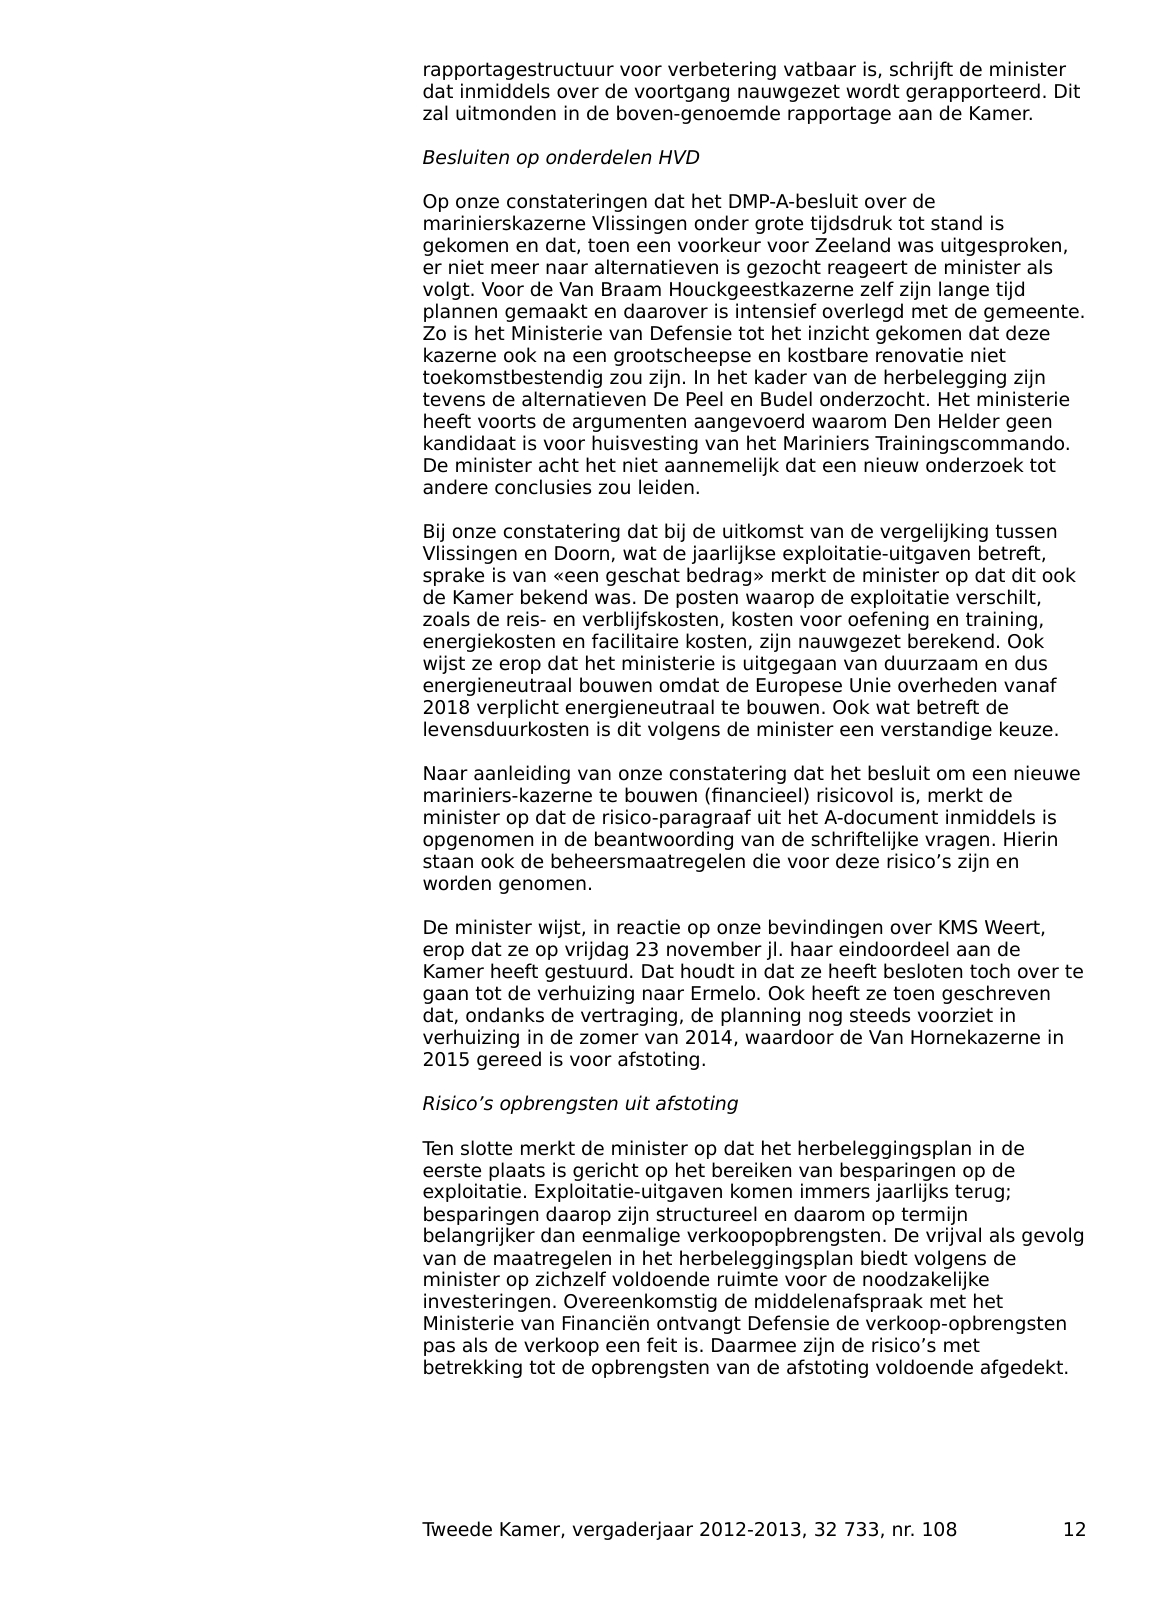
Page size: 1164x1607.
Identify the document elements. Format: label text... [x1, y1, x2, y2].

text Naar aanleiding van onze constatering dat het besluit om een nieuwe mariniers-kazerne te bouwen (financieel) risicovol is, merkt de minister op dat de risico-paragraaf uit het A-document inmiddels is opgenomen in de beantwoording van de schriftelijke vragen. Hierin staan ook de beheersmaatregelen die voor deze risico’s zijn en worden genomen. [422, 763, 1087, 895]
text De minister wijst, in reactie op onze bevindingen over KMS Weert, erop dat ze op vrijdag 23 november jl. haar eindoordeel aan de Kamer heeft gestuurd. Dat houdt in dat ze heeft besloten toch over te gaan tot de verhuizing naar Ermelo. Ook heeft ze toen geschreven dat, ondanks de vertraging, de planning nog steeds voorziet in verhuizing in de zomer van 2014, waardoor de Van Hornekazerne in 2015 gereed is voor afstoting. [422, 917, 1087, 1071]
subtitle Besluiten op onderdelen HVD [422, 147, 1087, 169]
text Ten slotte merkt de minister op dat het herbeleggingsplan in de eerste plaats is gericht op het bereiken van besparingen op de exploitatie. Exploitatie-uitgaven komen immers jaarlijks terug; besparingen daarop zijn structureel en daarom op termijn belangrijker dan eenmalige verkoopopbrengsten. De vrijval als gevolg van de maatregelen in het herbeleggingsplan biedt volgens de minister op zichzelf voldoende ruimte voor de noodzakelijke investeringen. Overeenkomstig de middelenafspraak met het Ministerie van Financiën ontvangt Defensie de verkoop-opbrengsten pas als de verkoop een feit is. Daarmee zijn de risico’s met betrekking tot de opbrengsten van de afstoting voldoende afgedekt. [422, 1137, 1087, 1379]
text Op onze constateringen dat het DMP-A-besluit over de marinierskazerne Vlissingen onder grote tijdsdruk tot stand is gekomen en dat, toen een voorkeur voor Zeeland was uitgesproken, er niet meer naar alternatieven is gezocht reageert de minister als volgt. Voor de Van Braam Houckgeestkazerne zelf zijn lange tijd plannen gemaakt en daarover is intensief overlegd met de gemeente. Zo is het Ministerie van Defensie tot het inzicht gekomen dat deze kazerne ook na een grootscheepse en kostbare renovatie niet toekomstbestendig zou zijn. In het kader van de herbelegging zijn tevens de alternatieven De Peel en Budel onderzocht. Het ministerie heeft voorts de argumenten aangevoerd waarom Den Helder geen kandidaat is voor huisvesting van het Mariniers Trainingscommando. De minister acht het niet aannemelijk dat een nieuw onderzoek tot andere conclusies zou leiden. [422, 191, 1087, 499]
text Bij onze constatering dat bij de uitkomst van de vergelijking tussen Vlissingen en Doorn, wat de jaarlijkse exploitatie-uitgaven betreft, sprake is van «een geschat bedrag» merkt de minister op dat dit ook de Kamer bekend was. De posten waarop de exploitatie verschilt, zoals de reis- en verblijfskosten, kosten voor oefening en training, energiekosten en facilitaire kosten, zijn nauwgezet berekend. Ook wijst ze erop dat het ministerie is uitgegaan van duurzaam en dus energieneutraal bouwen omdat de Europese Unie overheden vanaf 2018 verplicht energieneutraal te bouwen. Ook wat betreft de levensduurkosten is dit volgens de minister een verstandige keuze. [422, 521, 1087, 741]
text rapportagestructuur voor verbetering vatbaar is, schrijft de minister dat inmiddels over de voortgang nauwgezet wordt gerapporteerd. Dit zal uitmonden in de boven-genoemde rapportage aan de Kamer. [422, 59, 1087, 125]
subtitle Risico’s opbrengsten uit afstoting [422, 1093, 1087, 1115]
